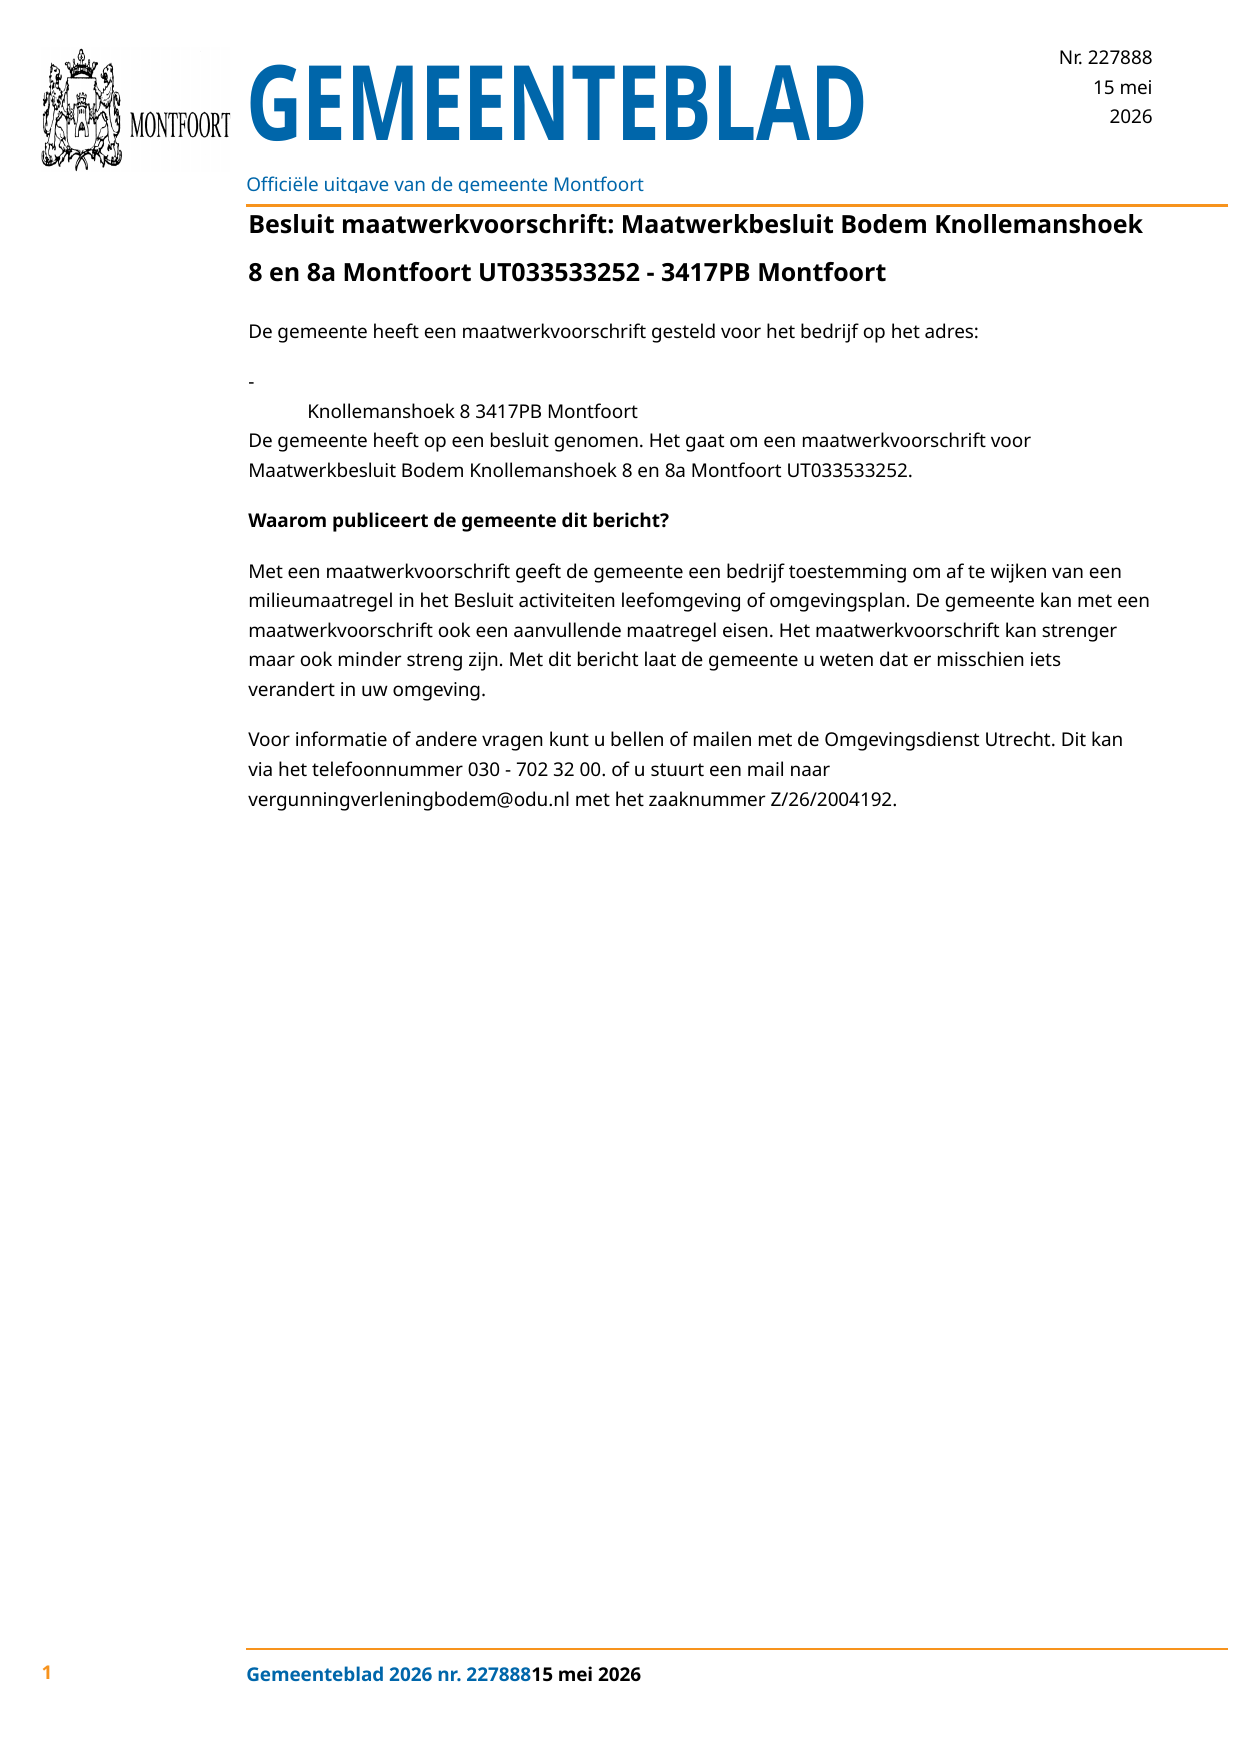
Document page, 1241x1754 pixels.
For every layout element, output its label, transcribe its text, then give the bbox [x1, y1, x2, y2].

text Besluit maatwerkvoorschrift: Maatwerkbesluit Bodem Knollemanshoek 8 en 8a Montfoort UT033533252 - 3417PB Montfoort [248, 207, 1152, 288]
text De gemeente heeft op een besluit genomen. Het gaat om een maatwerkvoorschrift voor Maatwerkbesluit Bodem Knollemanshoek 8 en 8a Montfoort UT033533252. [248, 427, 1152, 483]
picture [41, 47, 231, 172]
text Waarom publiceert de gemeente dit bericht? [248, 507, 1152, 533]
list Knollemanshoek 8 3417PB Montfoort [248, 398, 1152, 424]
text Voor informatie of andere vragen kunt u bellen of mailen met de Omgevingsdienst Utrecht. Dit kan via het telefoonnummer 030 - 702 32 00. of u stuurt een mail naar vergunningverleningbodem@odu.nl met het zaaknummer Z/26/2004192. [248, 727, 1152, 812]
text Met een maatwerkvoorschrift geeft de gemeente een bedrijf toestemming om af te wijken van een milieumaatregel in het Besluit activiteiten leefomgeving of omgevingsplan. De gemeente kan met een maatwerkvoorschrift ook een aanvullende maatregel eisen. Het maatwerkvoorschrift kan strenger maar ook minder streng zijn. Met dit bericht laat de gemeente u weten dat er misschien iets verandert in uw omgeving. [248, 558, 1152, 702]
text De gemeente heeft een maatwerkvoorschrift gesteld voor het bedrijf op het adres: [248, 318, 1152, 344]
